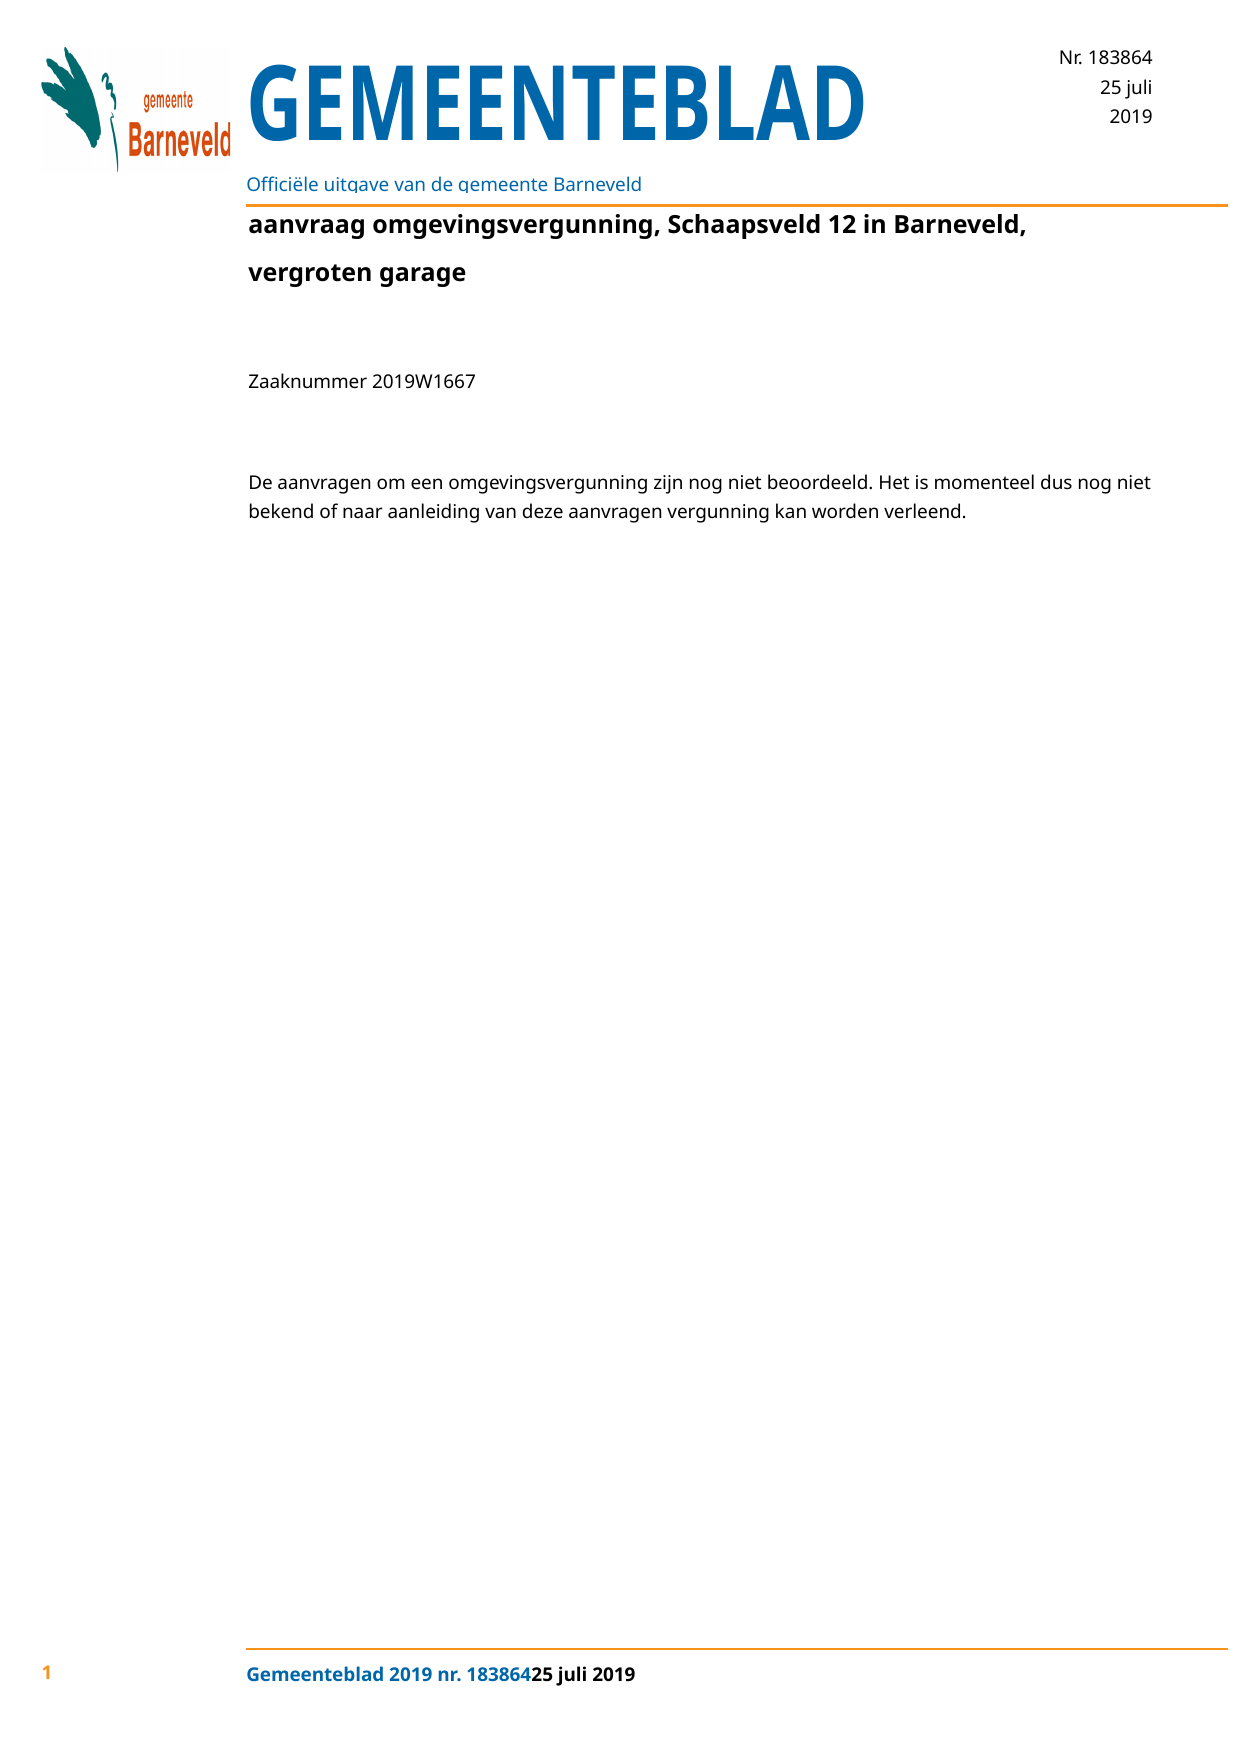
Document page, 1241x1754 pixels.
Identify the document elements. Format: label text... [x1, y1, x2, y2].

text De aanvragen om een omgevingsvergunning zijn nog niet beoordeeld. Het is momenteel dus nog niet bekend of naar aanleiding van deze aanvragen vergunning kan worden verleend. [248, 469, 1152, 524]
text Zaaknummer 2019W1667 [248, 368, 1152, 394]
picture [41, 47, 231, 172]
text aanvraag omgevingsvergunning, Schaapsveld 12 in Barneveld, vergroten garage [248, 207, 1152, 288]
